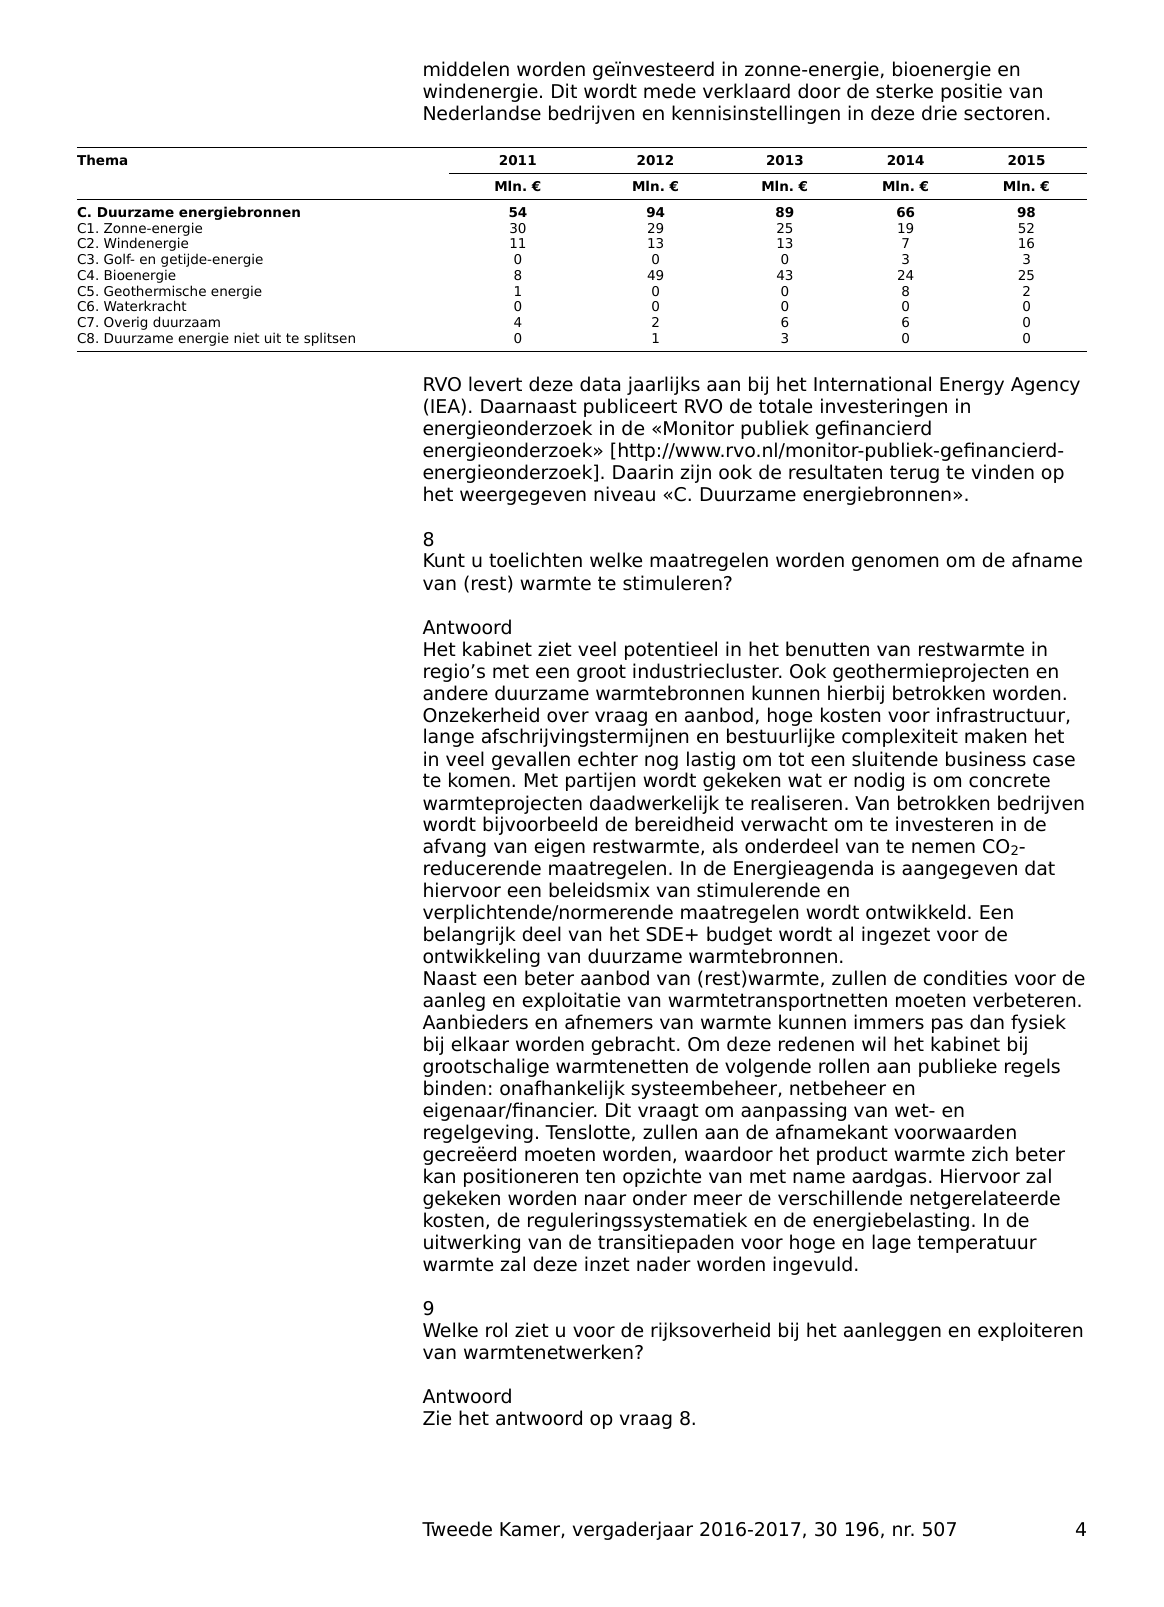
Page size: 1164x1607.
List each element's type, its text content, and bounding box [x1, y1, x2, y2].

table_cell C4. Bioenergie [77, 268, 449, 283]
table_cell 4 [449, 315, 586, 331]
table_cell 8 [449, 268, 586, 283]
text Zie het antwoord op vraag 8. [422, 1408, 1087, 1430]
table_cell 11 [449, 236, 586, 252]
table_cell 0 [586, 284, 724, 299]
text Antwoord [422, 617, 1087, 638]
table_cell 13 [586, 236, 724, 252]
table_cell 25 [724, 221, 845, 236]
table_cell 3 [724, 331, 845, 351]
table_cell Mln. € [586, 174, 724, 199]
table_cell C8. Duurzame energie niet uit te splitsen [77, 331, 449, 351]
table_cell Mln. € [966, 174, 1087, 199]
table_cell 1 [586, 331, 724, 351]
table_cell 6 [845, 315, 966, 331]
table_cell 29 [586, 221, 724, 236]
table_cell C2. Windenergie [77, 236, 449, 252]
table_cell Mln. € [449, 174, 586, 199]
table_cell 8 [845, 284, 966, 299]
table_cell C7. Overig duurzaam [77, 315, 449, 331]
table_cell 0 [966, 299, 1087, 315]
table_cell 6 [724, 315, 845, 331]
text Welke rol ziet u voor de rijksoverheid bij het aanleggen en exploiteren van warmtenetwerken? [422, 1320, 1087, 1364]
table_header 2011 [449, 148, 586, 173]
table_cell 0 [845, 331, 966, 351]
table_cell 0 [724, 299, 845, 315]
table_cell 43 [724, 268, 845, 283]
table_cell 49 [586, 268, 724, 283]
table_header 2014 [845, 148, 966, 173]
table_cell 66 [845, 200, 966, 221]
table_cell 7 [845, 236, 966, 252]
text Naast een beter aanbod van (rest)warmte, zullen de condities voor de aanleg en exploitatie van warmtetransportnetten moeten verbeteren. Aanbieders en afnemers van warmte kunnen immers pas dan fysiek bij elkaar worden gebracht. Om deze redenen wil het kabinet bij grootschalige warmtenetten de volgende rollen aan publieke regels binden: onafhankelijk systeembeheer, netbeheer en eigenaar/financier. Dit vraagt om aanpassing van wet- en regelgeving. Tenslotte, zullen aan de afnamekant voorwaarden gecreëerd moeten worden, waardoor het product warmte zich beter kan positioneren ten opzichte van met name aardgas. Hiervoor zal gekeken worden naar onder meer de verschillende netgerelateerde kosten, de reguleringssystematiek en de energiebelasting. In de uitwerking van de transitiepaden voor hoge en lage temperatuur warmte zal deze inzet nader worden ingevuld. [422, 968, 1087, 1276]
text 9 [422, 1298, 1087, 1320]
table_cell 0 [724, 284, 845, 299]
table_cell 16 [966, 236, 1087, 252]
table_cell 1 [449, 284, 586, 299]
table_cell 0 [449, 252, 586, 268]
table_cell 19 [845, 221, 966, 236]
text middelen worden geïnvesteerd in zonne-energie, bioenergie en windenergie. Dit wordt mede verklaard door de sterke positie van Nederlandse bedrijven en kennisinstellingen in deze drie sectoren. [422, 59, 1087, 125]
table_cell C6. Waterkracht [77, 299, 449, 315]
table_cell 94 [586, 200, 724, 221]
table_cell 30 [449, 221, 586, 236]
table_header 2015 [966, 148, 1087, 173]
table_cell 0 [586, 252, 724, 268]
table_cell C3. Golf- en getijde-energie [77, 252, 449, 268]
table_header 2012 [586, 148, 724, 173]
table_cell C. Duurzame energiebronnen [77, 200, 449, 221]
table_cell 0 [966, 315, 1087, 331]
table_cell 25 [966, 268, 1087, 283]
text 8 [422, 528, 1087, 550]
table_cell 0 [449, 299, 586, 315]
table_cell 0 [966, 331, 1087, 351]
table_cell 0 [724, 252, 845, 268]
table_cell 2 [966, 284, 1087, 299]
text Kunt u toelichten welke maatregelen worden genomen om de afname van (rest) warmte te stimuleren? [422, 550, 1087, 594]
table_cell 52 [966, 221, 1087, 236]
table_header 2013 [724, 148, 845, 173]
table_cell 3 [845, 252, 966, 268]
table_cell 3 [966, 252, 1087, 268]
table_cell Mln. € [724, 174, 845, 199]
text Antwoord [422, 1386, 1087, 1408]
table_cell Mln. € [845, 174, 966, 199]
table_cell 89 [724, 200, 845, 221]
table_cell 13 [724, 236, 845, 252]
table_cell C1. Zonne-energie [77, 221, 449, 236]
table_header Thema [77, 148, 449, 199]
table_cell 24 [845, 268, 966, 283]
table_cell C5. Geothermische energie [77, 284, 449, 299]
text RVO levert deze data jaarlijks aan bij het International Energy Agency (IEA). Daarnaast publiceert RVO de totale investeringen in energieonderzoek in de «Monitor publiek gefinancierd energieonderzoek» [http://www.rvo.nl/monitor-publiek-gefinancierd-energieonderzoek]. Daarin zijn ook de resultaten terug te vinden op het weergegeven niveau «C. Duurzame energiebronnen». [422, 374, 1087, 506]
table_cell 0 [586, 299, 724, 315]
text Het kabinet ziet veel potentieel in het benutten van restwarmte in regio’s met een groot industriecluster. Ook geothermieprojecten en andere duurzame warmtebronnen kunnen hierbij betrokken worden. Onzekerheid over vraag en aanbod, hoge kosten voor infrastructuur, lange afschrijvingstermijnen en bestuurlijke complexiteit maken het in veel gevallen echter nog lastig om tot een sluitende business case te komen. Met partijen wordt gekeken wat er nodig is om concrete warmteprojecten daadwerkelijk te realiseren. Van betrokken bedrijven wordt bijvoorbeeld de bereidheid verwacht om te investeren in de afvang van eigen restwarmte, als onderdeel van te nemen CO2-reducerende maatregelen. In de Energieagenda is aangegeven dat hiervoor een beleidsmix van stimulerende en verplichtende/normerende maatregelen wordt ontwikkeld. Een belangrijk deel van het SDE+ budget wordt al ingezet voor de ontwikkeling van duurzame warmtebronnen. [422, 638, 1087, 968]
table_cell 54 [449, 200, 586, 221]
table_cell 0 [449, 331, 586, 351]
table_cell 2 [586, 315, 724, 331]
table_cell 0 [845, 299, 966, 315]
table_cell 98 [966, 200, 1087, 221]
